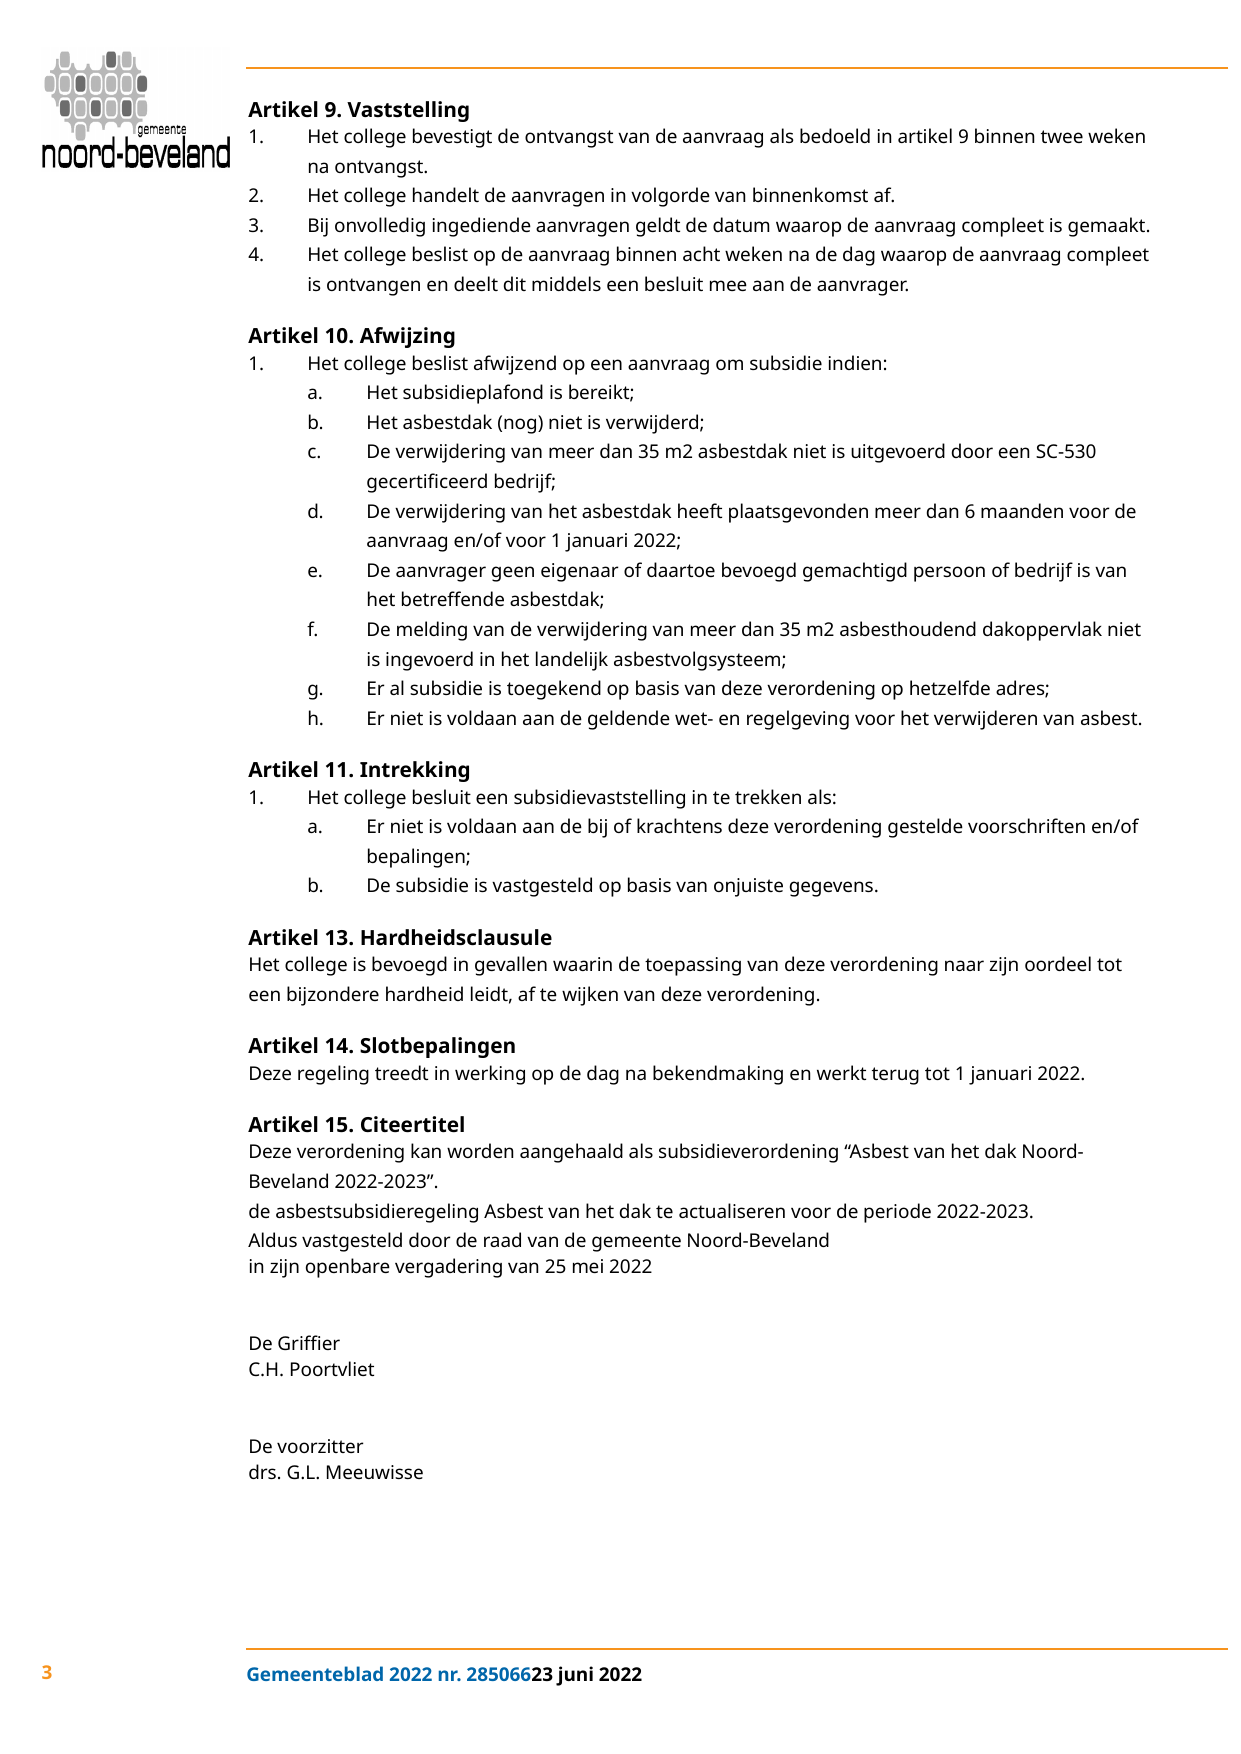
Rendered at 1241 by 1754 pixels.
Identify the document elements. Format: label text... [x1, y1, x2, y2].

text drs. G.L. Meeuwisse [248, 1459, 1152, 1485]
list Bij onvolledig ingediende aanvragen geldt de datum waarop de aanvraag compleet is gemaakt. [248, 212, 1152, 238]
list Er al subsidie is toegekend op basis van deze verordening op hetzelfde adres; [307, 675, 1152, 701]
list Er niet is voldaan aan de bij of krachtens deze verordening gestelde voorschriften en/of bepalingen; [307, 813, 1152, 869]
list De verwijdering van het asbestdak heeft plaatsgevonden meer dan 6 maanden voor de aanvraag en/of voor 1 januari 2022; [307, 498, 1152, 553]
text Artikel 11. Intrekking [248, 755, 1152, 784]
list De subsidie is vastgesteld op basis van onjuiste gegevens. [307, 873, 1152, 898]
list Het subsidieplafond is bereikt; [307, 379, 1152, 405]
list Het asbestdak (nog) niet is verwijderd; [307, 409, 1152, 435]
text Deze verordening kan worden aangehaald als subsidieverordening “Asbest van het dak Noord-Beveland 2022-2023”. [248, 1139, 1152, 1194]
list Het college bevestigt de ontvangst van de aanvraag als bedoeld in artikel 9 binnen twee weken na ontvangst. [248, 123, 1152, 178]
text Artikel 9. Vaststelling [248, 95, 1152, 123]
text Artikel 13. Hardheidsclausule [248, 923, 1152, 951]
list De melding van de verwijdering van meer dan 35 m2 asbesthoudend dakoppervlak niet is ingevoerd in het landelijk asbestvolgsysteem; [307, 616, 1152, 672]
list De aanvrager geen eigenaar of daartoe bevoegd gemachtigd persoon of bedrijf is van het betreffende asbestdak; [307, 557, 1152, 612]
list Het college beslist op de aanvraag binnen acht weken na de dag waarop de aanvraag compleet is ontvangen en deelt dit middels een besluit mee aan de aanvrager. [248, 242, 1152, 297]
text de asbestsubsidieregeling Asbest van het dak te actualiseren voor de periode 2022-2023. [248, 1198, 1152, 1224]
text C.H. Poortvliet [248, 1356, 1152, 1382]
list Er niet is voldaan aan de geldende wet- en regelgeving voor het verwijderen van asbest. [307, 705, 1152, 731]
text Artikel 15. Citeertitel [248, 1110, 1152, 1139]
text Deze regeling treedt in werking op de dag na bekendmaking en werkt terug tot 1 januari 2022. [248, 1060, 1152, 1086]
list De verwijdering van meer dan 35 m2 asbestdak niet is uitgevoerd door een SC-530 gecertificeerd bedrijf; [307, 439, 1152, 494]
list Het college beslist afwijzend op een aanvraag om subsidie indien: [248, 350, 1152, 376]
text Het college is bevoegd in gevallen waarin de toepassing van deze verordening naar zijn oordeel tot een bijzondere hardheid leidt, af te wijken van deze verordening. [248, 951, 1152, 1007]
text Artikel 10. Afwijzing [248, 322, 1152, 350]
list Het college handelt de aanvragen in volgorde van binnenkomst af. [248, 182, 1152, 208]
text Aldus vastgesteld door de raad van de gemeente Noord-Beveland [248, 1227, 1152, 1253]
text Artikel 14. Slotbepalingen [248, 1031, 1152, 1060]
list Het college besluit een subsidievaststelling in te trekken als: [248, 784, 1152, 809]
text De voorzitter [248, 1433, 1152, 1459]
text De Griffier [248, 1330, 1152, 1356]
text in zijn openbare vergadering van ‎25 mei 2022 [248, 1253, 1152, 1279]
picture [41, 47, 231, 172]
